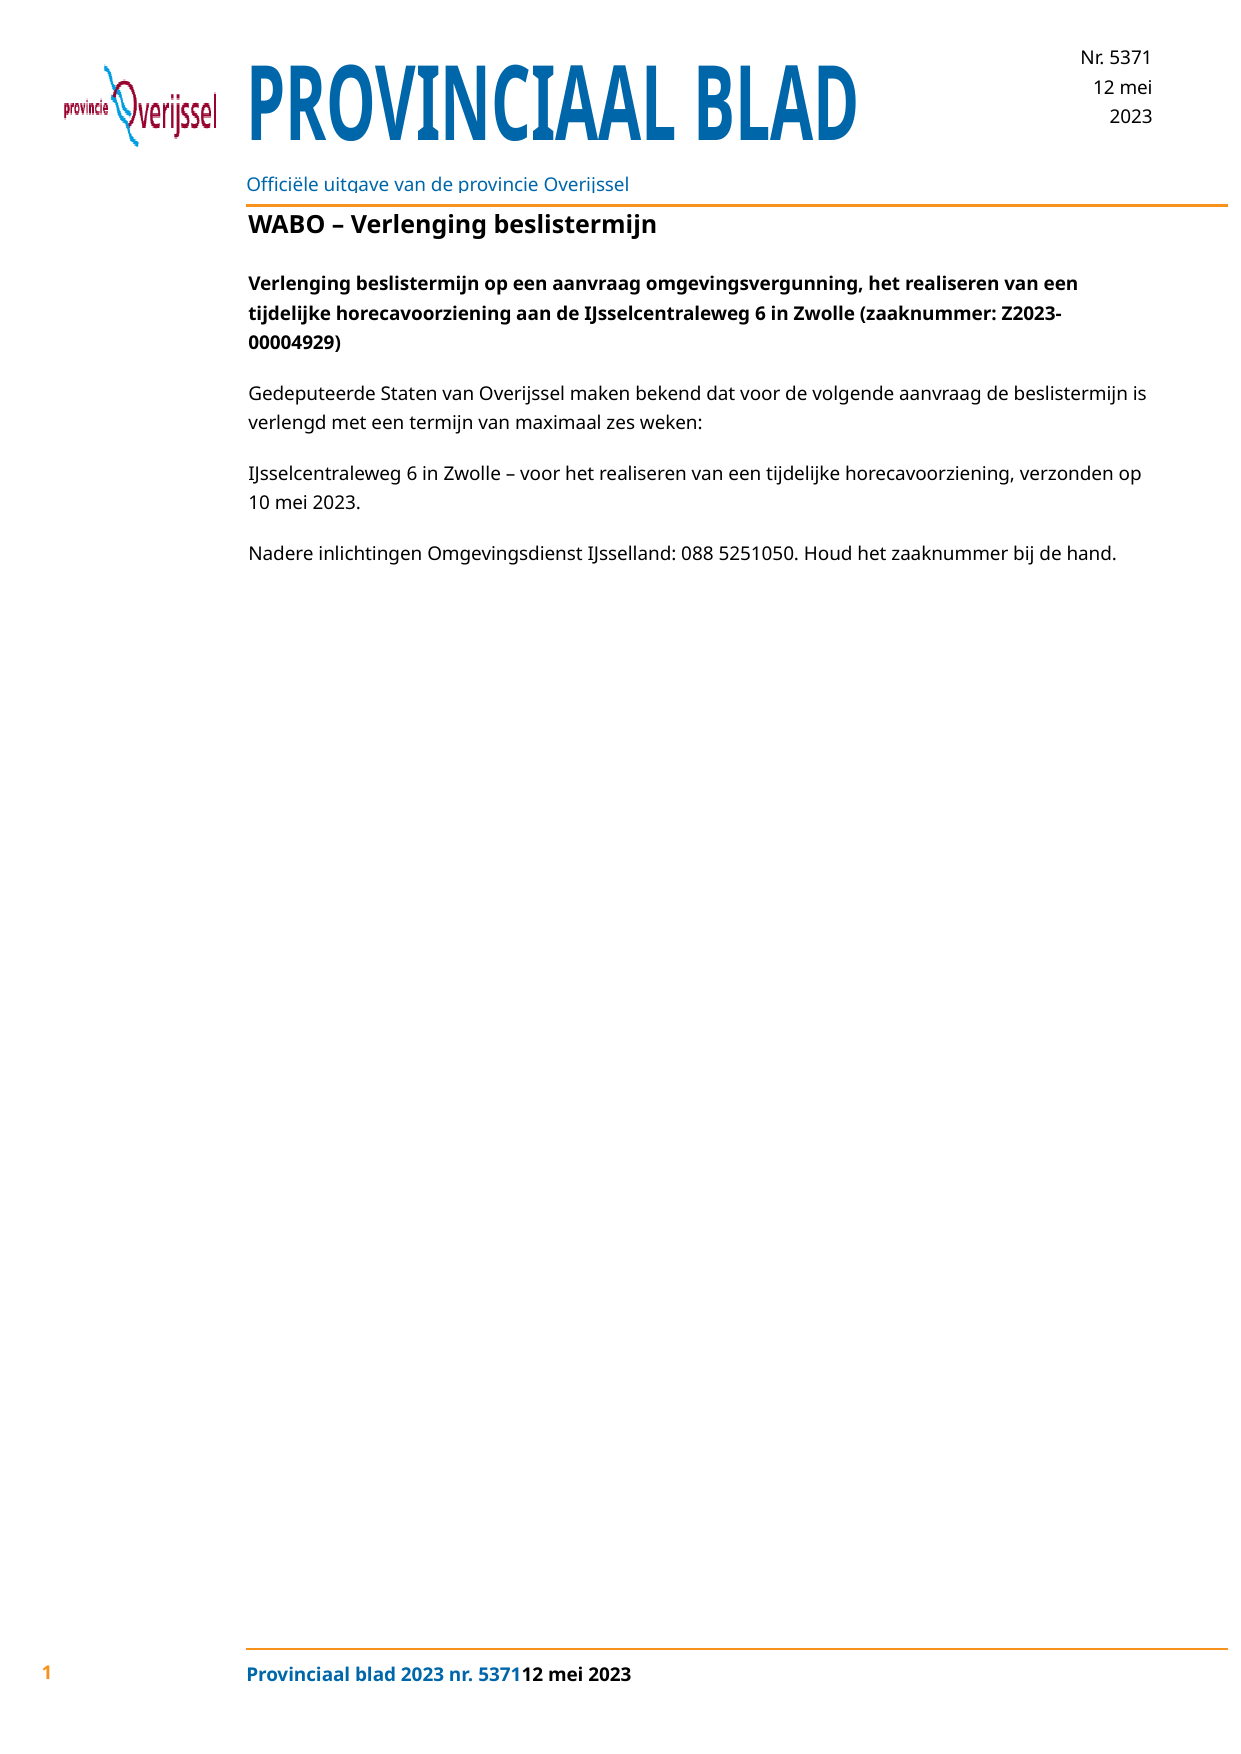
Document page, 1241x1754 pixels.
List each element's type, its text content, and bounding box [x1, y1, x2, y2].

text WABO – Verlenging beslistermijn [248, 207, 1152, 241]
picture [41, 47, 231, 172]
text Verlenging beslistermijn op een aanvraag omgevingsvergunning, het realiseren van een tijdelijke horecavoorziening aan de IJsselcentraleweg 6 in Zwolle (zaaknummer: Z2023-00004929) [248, 270, 1152, 355]
text Nadere inlichtingen Omgevingsdienst IJsselland: 088 5251050. Houd het zaaknummer bij de hand. [248, 540, 1152, 566]
text Gedeputeerde Staten van Overijssel maken bekend dat voor de volgende aanvraag de beslistermijn is verlengd met een termijn van maximaal zes weken: [248, 380, 1152, 435]
text IJsselcentraleweg 6 in Zwolle – voor het realiseren van een tijdelijke horecavoorziening, verzonden op 10 mei 2023. [248, 460, 1152, 515]
